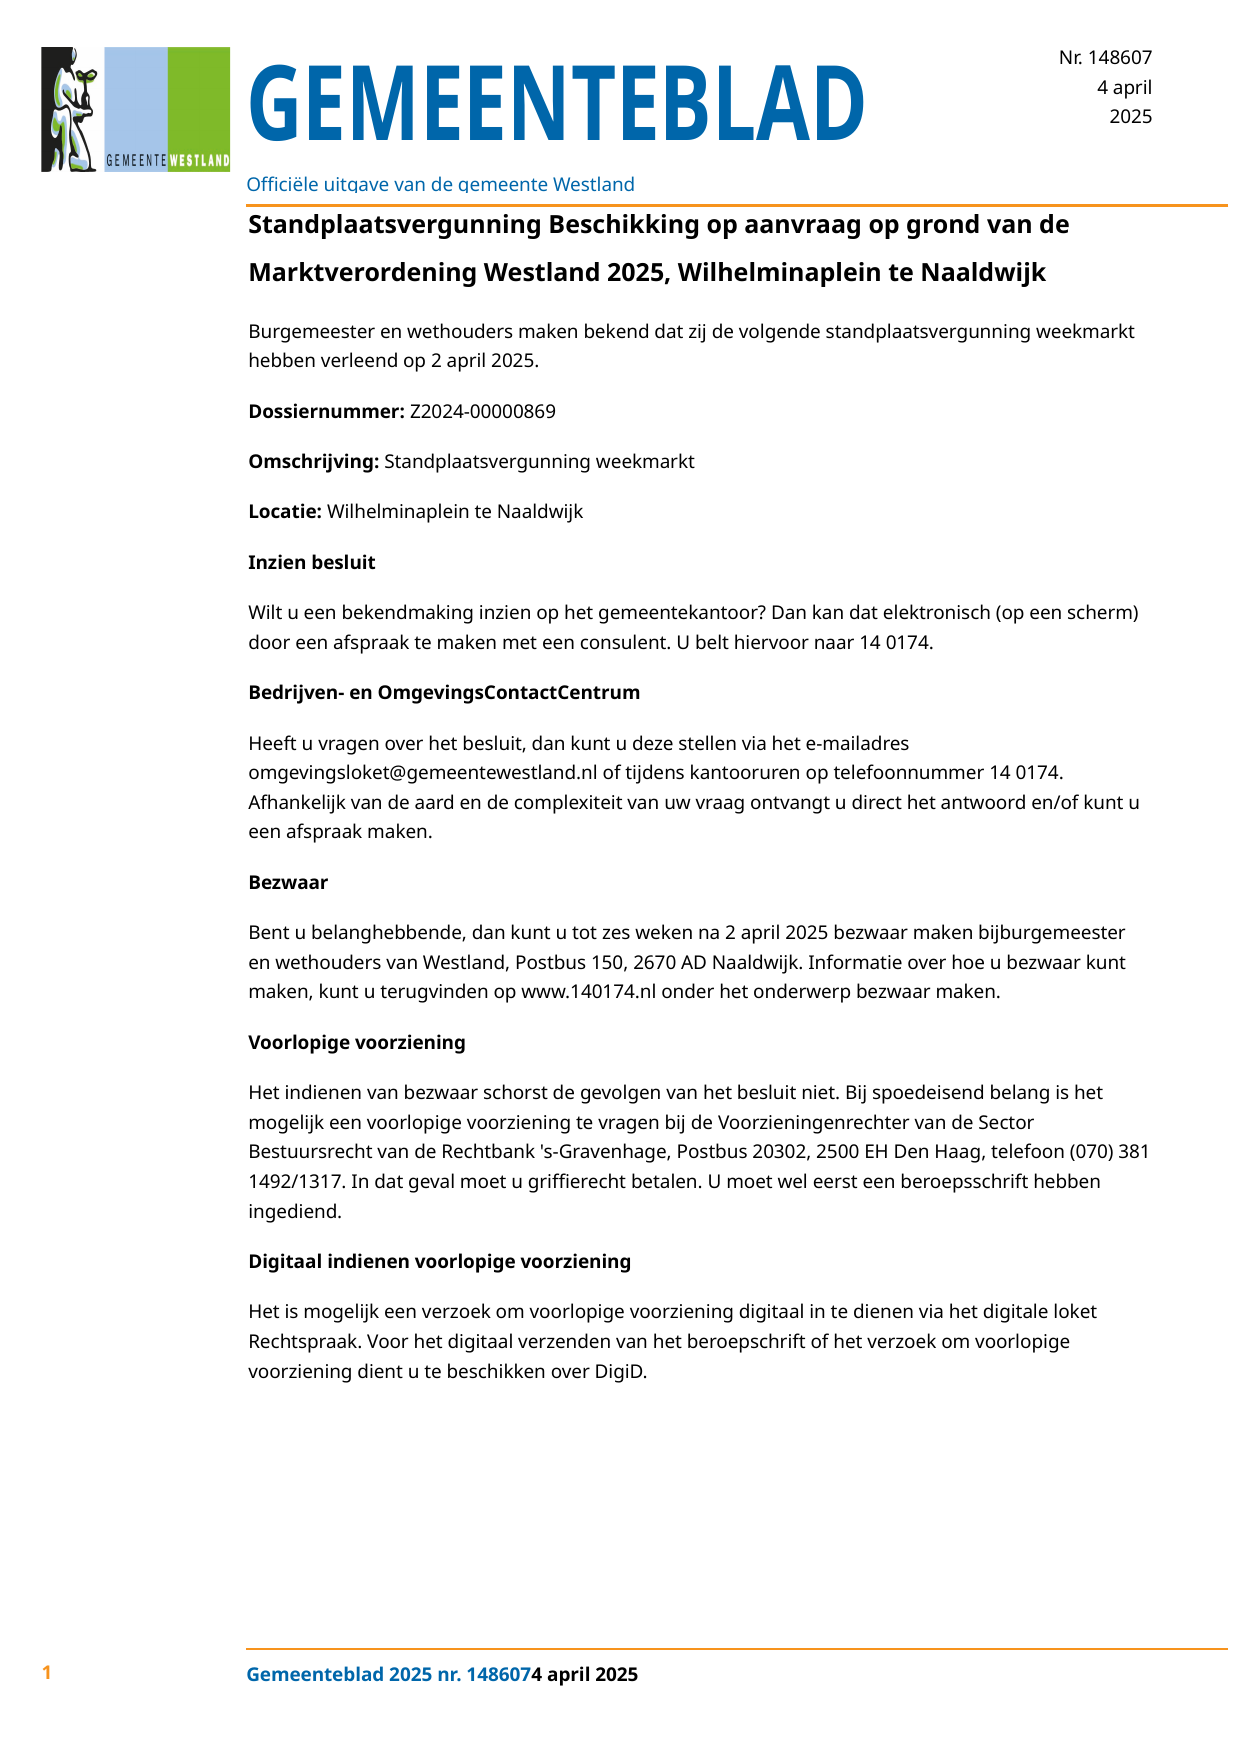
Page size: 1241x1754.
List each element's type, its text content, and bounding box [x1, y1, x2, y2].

text Burgemeester en wethouders maken bekend dat zij de volgende standplaatsvergunning weekmarkt hebben verleend op 2 april 2025. [248, 318, 1152, 373]
text Omschrijving: Standplaatsvergunning weekmarkt [248, 448, 1152, 474]
text Dossiernummer: Z2024-00000869 [248, 398, 1152, 424]
text Bedrijven- en OmgevingsContactCentrum [248, 679, 1152, 705]
text Het is mogelijk een verzoek om voorlopige voorziening digitaal in te dienen via het digitale loket Rechtspraak. Voor het digitaal verzenden van het beroepschrift of het verzoek om voorlopige voorziening dient u te beschikken over DigiD. [248, 1299, 1152, 1384]
text Bezwaar [248, 869, 1152, 895]
text Wilt u een bekendmaking inzien op het gemeentekantoor? Dan kan dat elektronisch (op een scherm) door een afspraak te maken met een consulent. U belt hiervoor naar 14 0174. [248, 599, 1152, 655]
text Standplaatsvergunning Beschikking op aanvraag op grond van de Marktverordening Westland 2025, Wilhelminaplein te Naaldwijk [248, 207, 1152, 288]
text Voorlopige voorziening [248, 1029, 1152, 1055]
text Digitaal indienen voorlopige voorziening [248, 1248, 1152, 1274]
text Bent u belanghebbende, dan kunt u tot zes weken na 2 april 2025 bezwaar maken bijburgemeester en wethouders van Westland, Postbus 150, 2670 AD Naaldwijk. Informatie over hoe u bezwaar kunt maken, kunt u terugvinden op www.140174.nl onder het onderwerp bezwaar maken. [248, 919, 1152, 1004]
text Het indienen van bezwaar schorst de gevolgen van het besluit niet. Bij spoedeisend belang is het mogelijk een voorlopige voorziening te vragen bij de Voorzieningenrechter van de Sector Bestuursrecht van de Rechtbank 's-Gravenhage, Postbus 20302, 2500 EH Den Haag, telefoon (070) 381 1492/1317. In dat geval moet u griffierecht betalen. U moet wel eerst een beroepsschrift hebben ingediend. [248, 1079, 1152, 1224]
text Heeft u vragen over het besluit, dan kunt u deze stellen via het e-mailadres omgevingsloket@gemeentewestland.nl of tijdens kantooruren op telefoonnummer 14 0174. Afhankelijk van de aard en de complexiteit van uw vraag ontvangt u direct het antwoord en/of kunt u een afspraak maken. [248, 730, 1152, 844]
picture [41, 47, 231, 172]
text Inzien besluit [248, 549, 1152, 575]
text Locatie: Wilhelminaplein te Naaldwijk [248, 499, 1152, 524]
